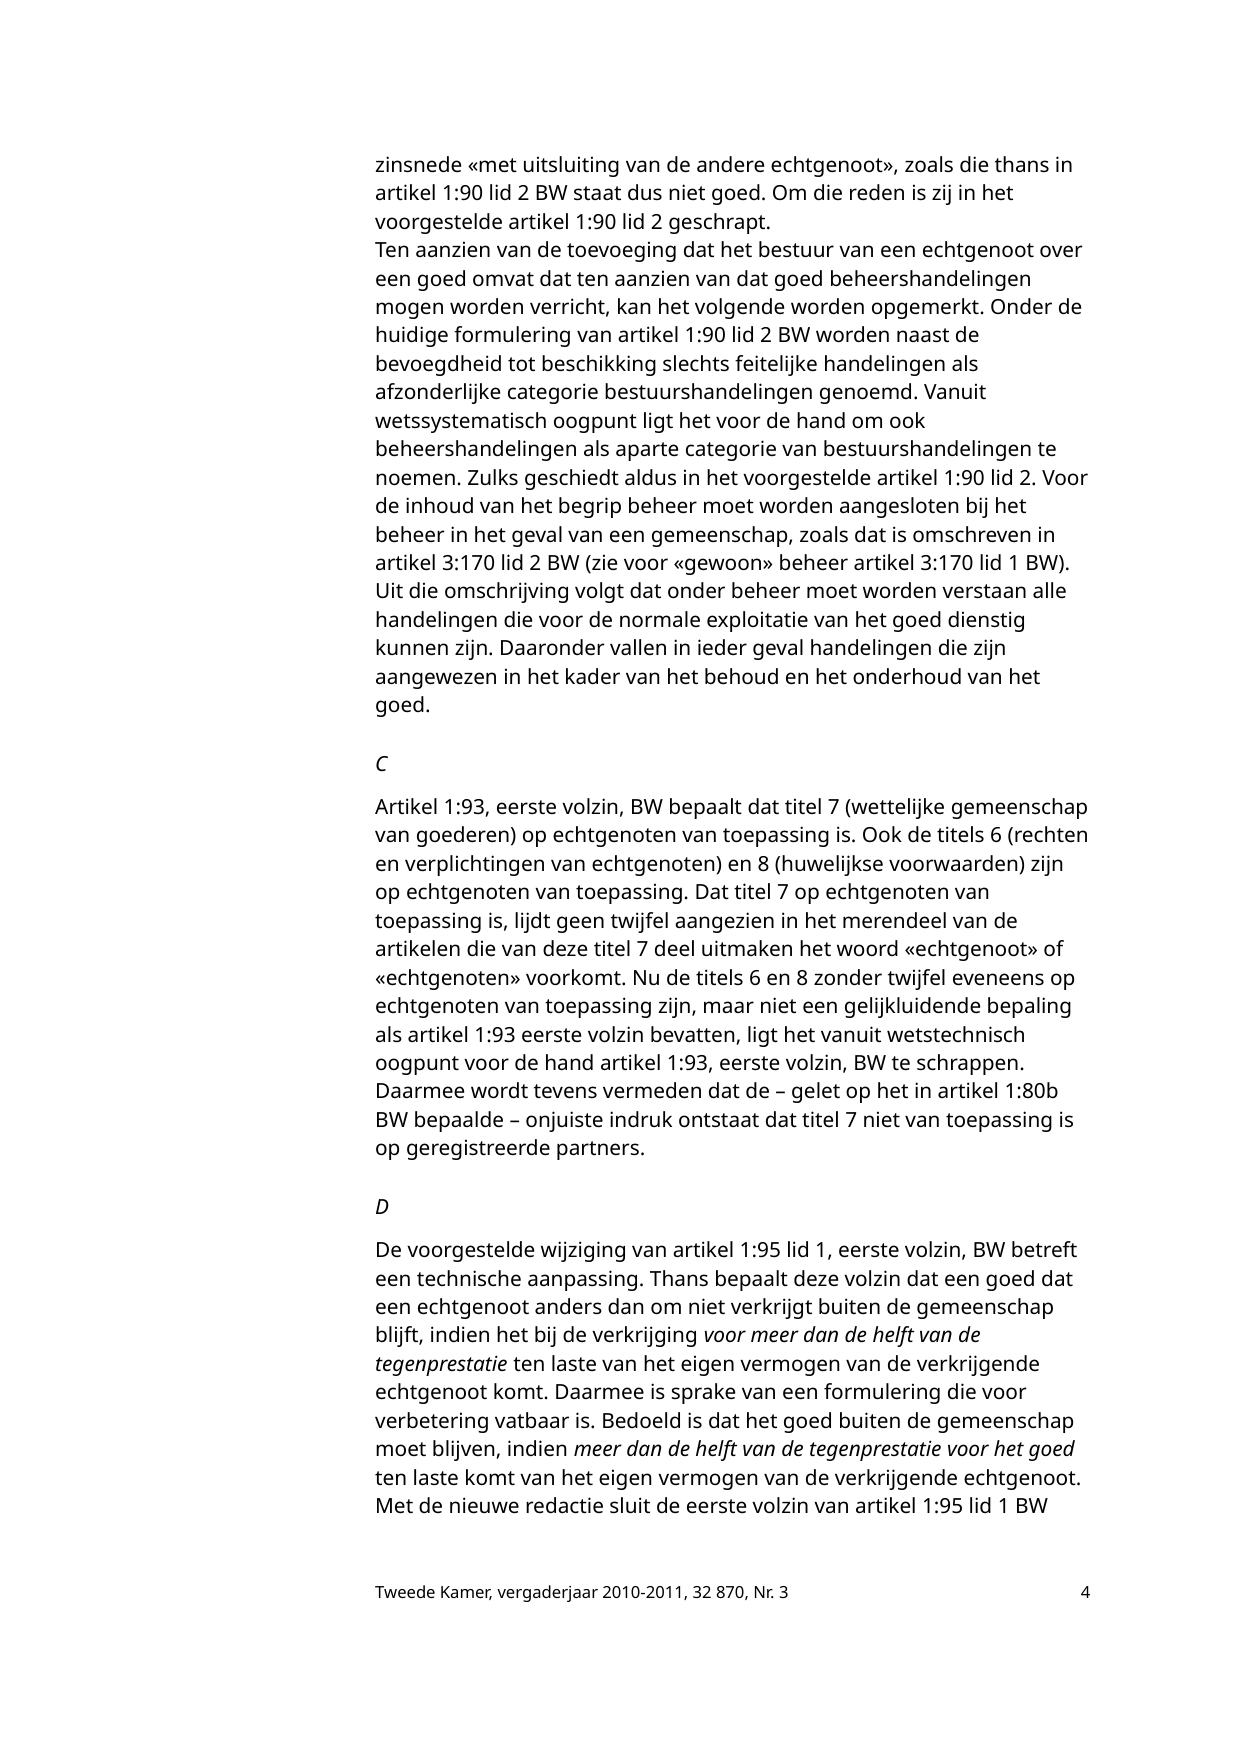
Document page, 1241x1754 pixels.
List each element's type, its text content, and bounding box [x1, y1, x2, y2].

text De voorgestelde wijziging van artikel 1:95 lid 1, eerste volzin, BW betreft een technische aanpassing. Thans bepaalt deze volzin dat een goed dat een echtgenoot anders dan om niet verkrijgt buiten de gemeenschap blijft, indien het bij de verkrijging voor meer dan de helft van de tegenprestatie ten laste van het eigen vermogen van de verkrijgende echtgenoot komt. Daarmee is sprake van een formulering die voor verbetering vatbaar is. Bedoeld is dat het goed buiten de gemeenschap moet blijven, indien meer dan de helft van de tegenprestatie voor het goed ten laste komt van het eigen vermogen van de verkrijgende echtgenoot. Met de nieuwe redactie sluit de eerste volzin van artikel 1:95 lid 1 BW [375, 1235, 1090, 1520]
text Ten aanzien van de toevoeging dat het bestuur van een echtgenoot over een goed omvat dat ten aanzien van dat goed beheershandelingen mogen worden verricht, kan het volgende worden opgemerkt. Onder de huidige formulering van artikel 1:90 lid 2 BW worden naast de bevoegdheid tot beschikking slechts feitelijke handelingen als afzonderlijke categorie bestuurshandelingen genoemd. Vanuit wetssystematisch oogpunt ligt het voor de hand om ook beheershandelingen als aparte categorie van bestuurshandelingen te noemen. Zulks geschiedt aldus in het voorgestelde artikel 1:90 lid 2. Voor de inhoud van het begrip beheer moet worden aangesloten bij het beheer in het geval van een gemeenschap, zoals dat is omschreven in artikel 3:170 lid 2 BW (zie voor «gewoon» beheer artikel 3:170 lid 1 BW). Uit die omschrijving volgt dat onder beheer moet worden verstaan alle handelingen die voor de normale exploitatie van het goed dienstig kunnen zijn. Daaronder vallen in ieder geval handelingen die zijn aangewezen in het kader van het behoud en het onderhoud van het goed. [375, 235, 1090, 719]
text C [375, 749, 1090, 777]
text zinsnede «met uitsluiting van de andere echtgenoot», zoals die thans in artikel 1:90 lid 2 BW staat dus niet goed. Om die reden is zij in het voorgestelde artikel 1:90 lid 2 geschrapt. [375, 150, 1090, 235]
text D [375, 1192, 1090, 1220]
text Artikel 1:93, eerste volzin, BW bepaalt dat titel 7 (wettelijke gemeenschap van goederen) op echtgenoten van toepassing is. Ook de titels 6 (rechten en verplichtingen van echtgenoten) en 8 (huwelijkse voorwaarden) zijn op echtgenoten van toepassing. Dat titel 7 op echtgenoten van toepassing is, lijdt geen twijfel aangezien in het merendeel van de artikelen die van deze titel 7 deel uitmaken het woord «echtgenoot» of «echtgenoten» voorkomt. Nu de titels 6 en 8 zonder twijfel eveneens op echtgenoten van toepassing zijn, maar niet een gelijkluidende bepaling als artikel 1:93 eerste volzin bevatten, ligt het vanuit wetstechnisch oogpunt voor de hand artikel 1:93, eerste volzin, BW te schrappen. Daarmee wordt tevens vermeden dat de – gelet op het in artikel 1:80b BW bepaalde – onjuiste indruk ontstaat dat titel 7 niet van toepassing is op geregistreerde partners. [375, 792, 1090, 1162]
